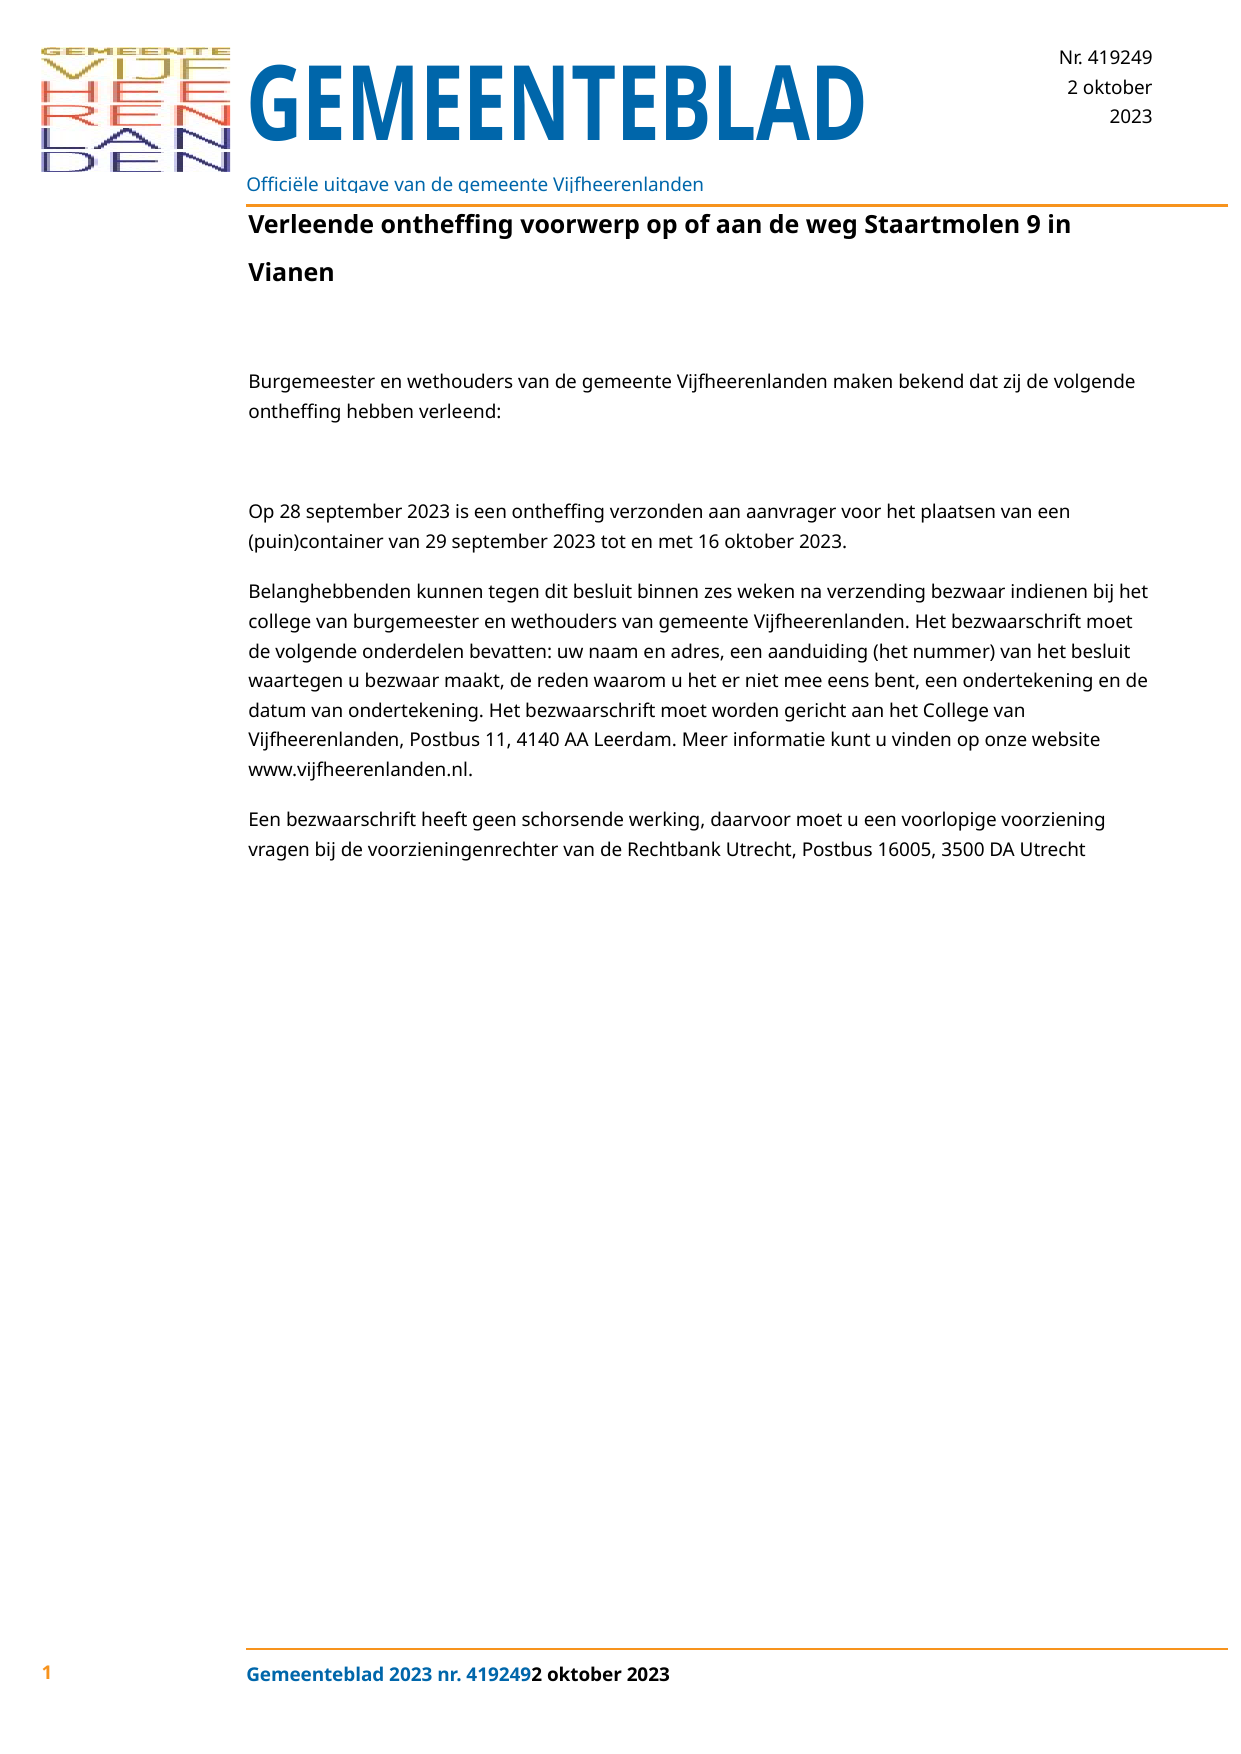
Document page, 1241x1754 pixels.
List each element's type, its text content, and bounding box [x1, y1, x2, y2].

text Burgemeester en wethouders van de gemeente Vijfheerenlanden maken bekend dat zij de volgende ontheffing hebben verleend: [248, 368, 1152, 424]
text Verleende ontheffing voorwerp op of aan de weg Staartmolen 9 in Vianen [248, 207, 1152, 288]
text Belanghebbenden kunnen tegen dit besluit binnen zes weken na verzending bezwaar indienen bij het college van burgemeester en wethouders van gemeente Vijfheerenlanden. Het bezwaarschrift moet de volgende onderdelen bevatten: uw naam en adres, een aanduiding (het nummer) van het besluit waartegen u bezwaar maakt, de reden waarom u het er niet mee eens bent, een ondertekening en de datum van ondertekening. Het bezwaarschrift moet worden gericht aan het College van Vijfheerenlanden, Postbus 11, 4140 AA Leerdam. Meer informatie kunt u vinden op onze website www.vijfheerenlanden.nl. [248, 579, 1152, 782]
text Op 28 september 2023 is een ontheffing verzonden aan aanvrager voor het plaatsen van een (puin)container van 29 september 2023 tot en met 16 oktober 2023. [248, 499, 1152, 554]
text Een bezwaarschrift heeft geen schorsende werking, daarvoor moet u een voorlopige voorziening vragen bij de voorzieningenrechter van de Rechtbank Utrecht, Postbus 16005, 3500 DA Utrecht [248, 807, 1152, 862]
picture [41, 47, 231, 172]
